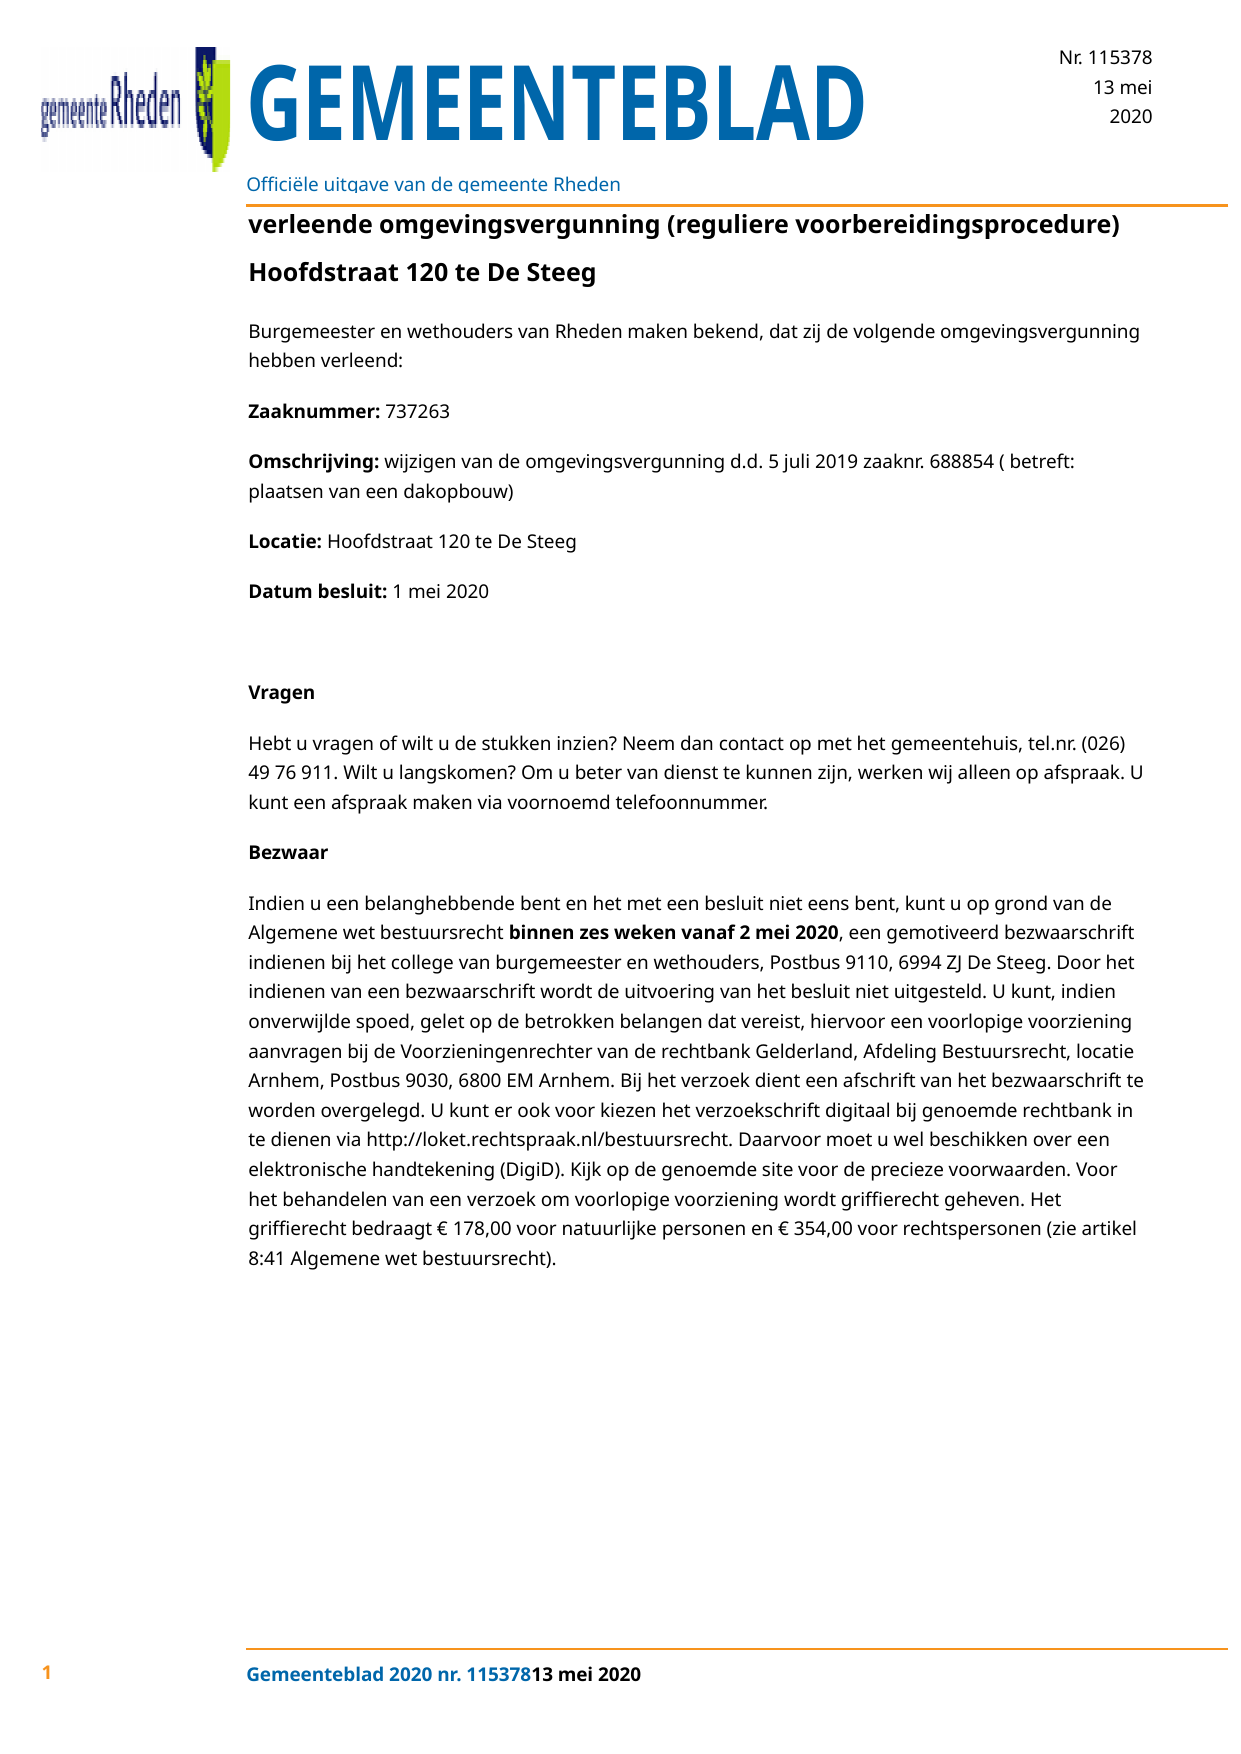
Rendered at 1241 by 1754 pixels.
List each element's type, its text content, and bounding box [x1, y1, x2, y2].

text Zaaknummer: 737263 [248, 398, 1152, 424]
text Burgemeester en wethouders van Rheden maken bekend, dat zij de volgende omgevingsvergunning hebben verleend: [248, 318, 1152, 373]
text Vragen [248, 679, 1152, 705]
text Indien u een belanghebbende bent en het met een besluit niet eens bent, kunt u op grond van de Algemene wet bestuursrecht binnen zes weken vanaf 2 mei 2020, een gemotiveerd bezwaarschrift indienen bij het college van burgemeester en wethouders, Postbus 9110, 6994 ZJ De Steeg. Door het indienen van een bezwaarschrift wordt de uitvoering van het besluit niet uitgesteld. U kunt, indien onverwijlde spoed, gelet op de betrokken belangen dat vereist, hiervoor een voorlopige voorziening aanvragen bij de Voorzieningenrechter van de rechtbank Gelderland, Afdeling Bestuursrecht, locatie Arnhem, Postbus 9030, 6800 EM Arnhem. Bij het verzoek dient een afschrift van het bezwaarschrift te worden overgelegd. U kunt er ook voor kiezen het verzoekschrift digitaal bij genoemde rechtbank in te dienen via http://loket.rechtspraak.nl/bestuursrecht. Daarvoor moet u wel beschikken over een elektronische handtekening (DigiD). Kijk op de genoemde site voor de precieze voorwaarden. Voor het behandelen van een verzoek om voorlopige voorziening wordt griffierecht geheven. Het griffierecht bedraagt € 178,00 voor natuurlijke personen en € 354,00 voor rechtspersonen (zie artikel 8:41 Algemene wet bestuursrecht). [248, 890, 1152, 1271]
text Locatie: Hoofdstraat 120 te De Steeg [248, 528, 1152, 554]
text Hebt u vragen of wilt u de stukken inzien? Neem dan contact op met het gemeentehuis, tel.nr. (026) 49 76 911. Wilt u langskomen? Om u beter van dienst te kunnen zijn, werken wij alleen op afspraak. U kunt een afspraak maken via voornoemd telefoonnummer. [248, 730, 1152, 815]
text Datum besluit: 1 mei 2020 [248, 579, 1152, 604]
text Bezwaar [248, 839, 1152, 865]
text verleende omgevingsvergunning (reguliere voorbereidingsprocedure) Hoofdstraat 120 te De Steeg [248, 207, 1152, 288]
picture [41, 47, 231, 172]
text Omschrijving: wijzigen van de omgevingsvergunning d.d. 5 juli 2019 zaaknr. 688854 ( betreft: plaatsen van een dakopbouw) [248, 448, 1152, 504]
